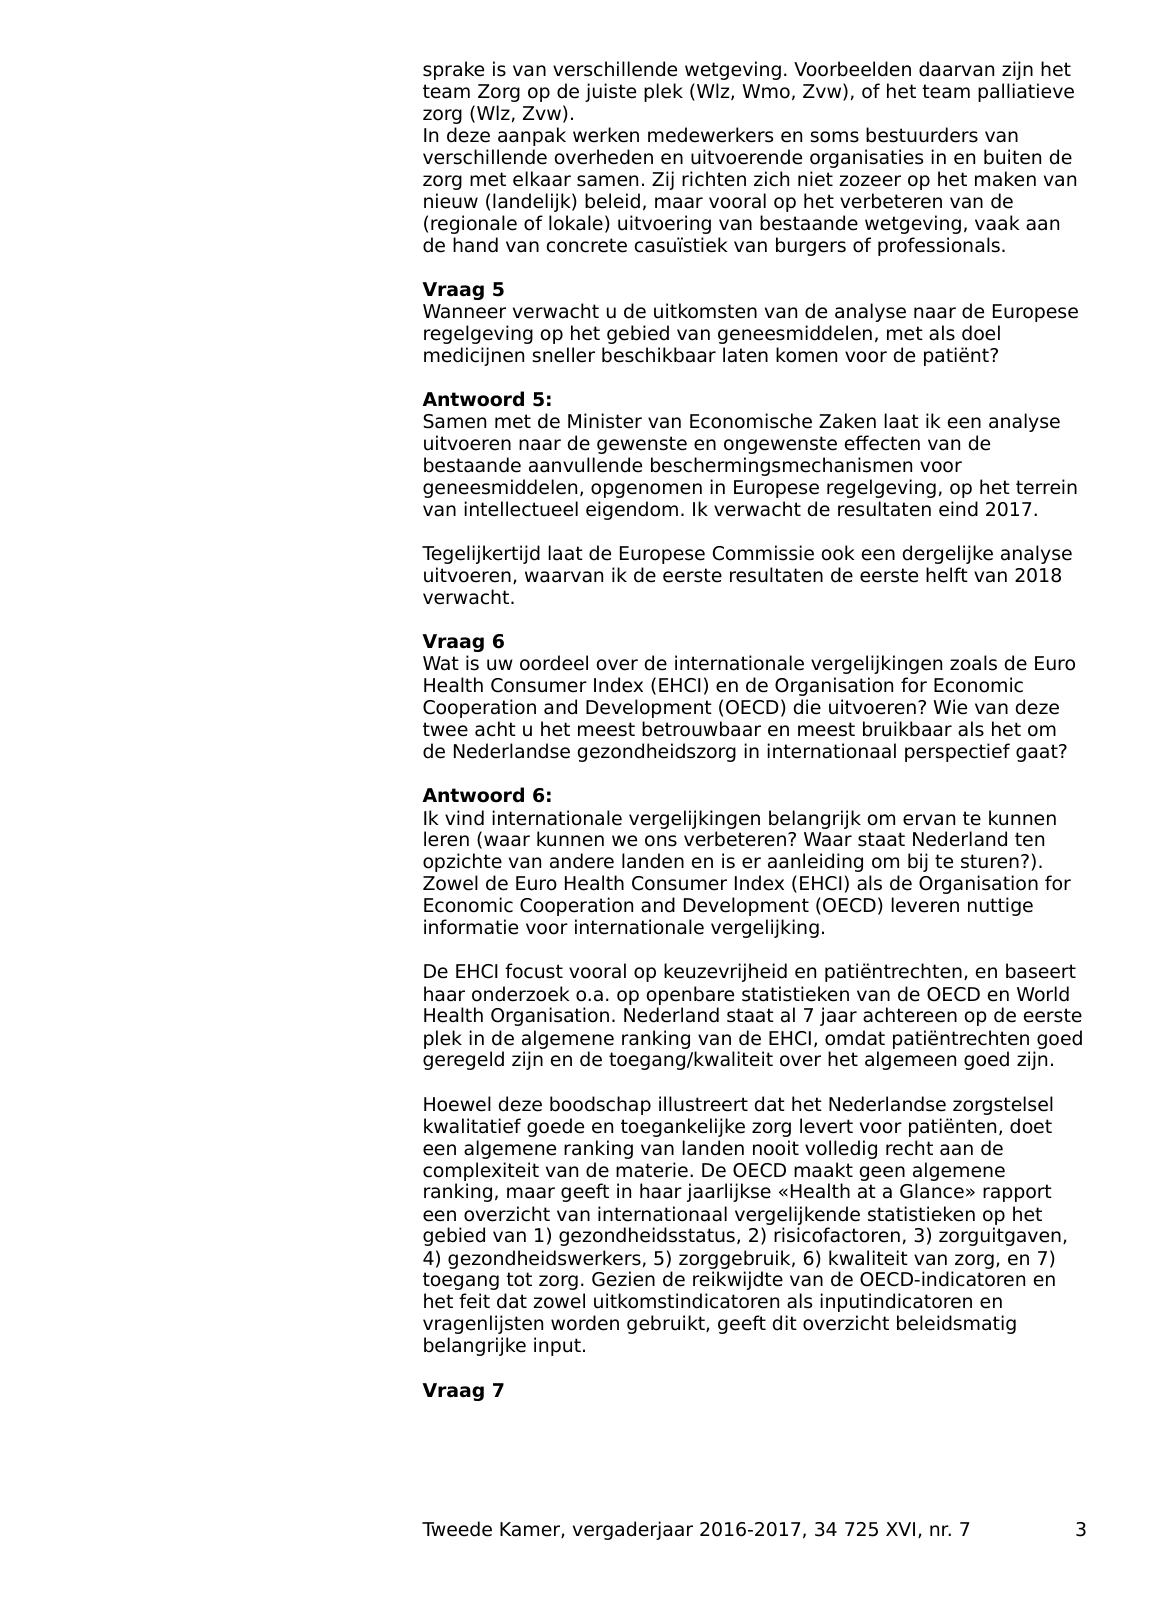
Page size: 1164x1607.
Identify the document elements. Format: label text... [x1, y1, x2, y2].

text Samen met de Minister van Economische Zaken laat ik een analyse uitvoeren naar de gewenste en ongewenste effecten van de bestaande aanvullende beschermingsmechanismen voor geneesmiddelen, opgenomen in Europese regelgeving, op het terrein van intellectueel eigendom. Ik verwacht de resultaten eind 2017. [422, 411, 1087, 521]
text sprake is van verschillende wetgeving. Voorbeelden daarvan zijn het team Zorg op de juiste plek (Wlz, Wmo, Zvw), of het team palliatieve zorg (Wlz, Zvw). [422, 59, 1087, 125]
text In deze aanpak werken medewerkers en soms bestuurders van verschillende overheden en uitvoerende organisaties in en buiten de zorg met elkaar samen. Zij richten zich niet zozeer op het maken van nieuw (landelijk) beleid, maar vooral op het verbeteren van de (regionale of lokale) uitvoering van bestaande wetgeving, vaak aan de hand van concrete casuïstiek van burgers of professionals. [422, 125, 1087, 257]
text Hoewel deze boodschap illustreert dat het Nederlandse zorgstelsel kwalitatief goede en toegankelijke zorg levert voor patiënten, doet een algemene ranking van landen nooit volledig recht aan de complexiteit van de materie. De OECD maakt geen algemene ranking, maar geeft in haar jaarlijkse «Health at a Glance» rapport een overzicht van internationaal vergelijkende statistieken op het gebied van 1) gezondheidsstatus, 2) risicofactoren, 3) zorguitgaven, 4) gezondheidswerkers, 5) zorggebruik, 6) kwaliteit van zorg, en 7) toegang tot zorg. Gezien de reikwijdte van de OECD-indicatoren en het feit dat zowel uitkomstindicatoren als inputindicatoren en vragenlijsten worden gebruikt, geeft dit overzicht beleidsmatig belangrijke input. [422, 1093, 1087, 1357]
text Vraag 6 [422, 631, 1087, 653]
text Wat is uw oordeel over de internationale vergelijkingen zoals de Euro Health Consumer Index (EHCI) en de Organisation for Economic Cooperation and Development (OECD) die uitvoeren? Wie van deze twee acht u het meest betrouwbaar en meest bruikbaar als het om de Nederlandse gezondheidszorg in internationaal perspectief gaat? [422, 653, 1087, 763]
text Vraag 5 [422, 279, 1087, 301]
text Vraag 7 [422, 1379, 1087, 1401]
text De EHCI focust vooral op keuzevrijheid en patiëntrechten, en baseert haar onderzoek o.a. op openbare statistieken van de OECD en World Health Organisation. Nederland staat al 7 jaar achtereen op de eerste plek in de algemene ranking van de EHCI, omdat patiëntrechten goed geregeld zijn en de toegang/kwaliteit over het algemeen goed zijn. [422, 961, 1087, 1071]
text Ik vind internationale vergelijkingen belangrijk om ervan te kunnen leren (waar kunnen we ons verbeteren? Waar staat Nederland ten opzichte van andere landen en is er aanleiding om bij te sturen?). Zowel de Euro Health Consumer Index (EHCI) als de Organisation for Economic Cooperation and Development (OECD) leveren nuttige informatie voor internationale vergelijking. [422, 807, 1087, 939]
text Tegelijkertijd laat de Europese Commissie ook een dergelijke analyse uitvoeren, waarvan ik de eerste resultaten de eerste helft van 2018 verwacht. [422, 543, 1087, 609]
text Antwoord 6: [422, 785, 1087, 807]
text Wanneer verwacht u de uitkomsten van de analyse naar de Europese regelgeving op het gebied van geneesmiddelen, met als doel medicijnen sneller beschikbaar laten komen voor de patiënt? [422, 301, 1087, 367]
text Antwoord 5: [422, 389, 1087, 411]
